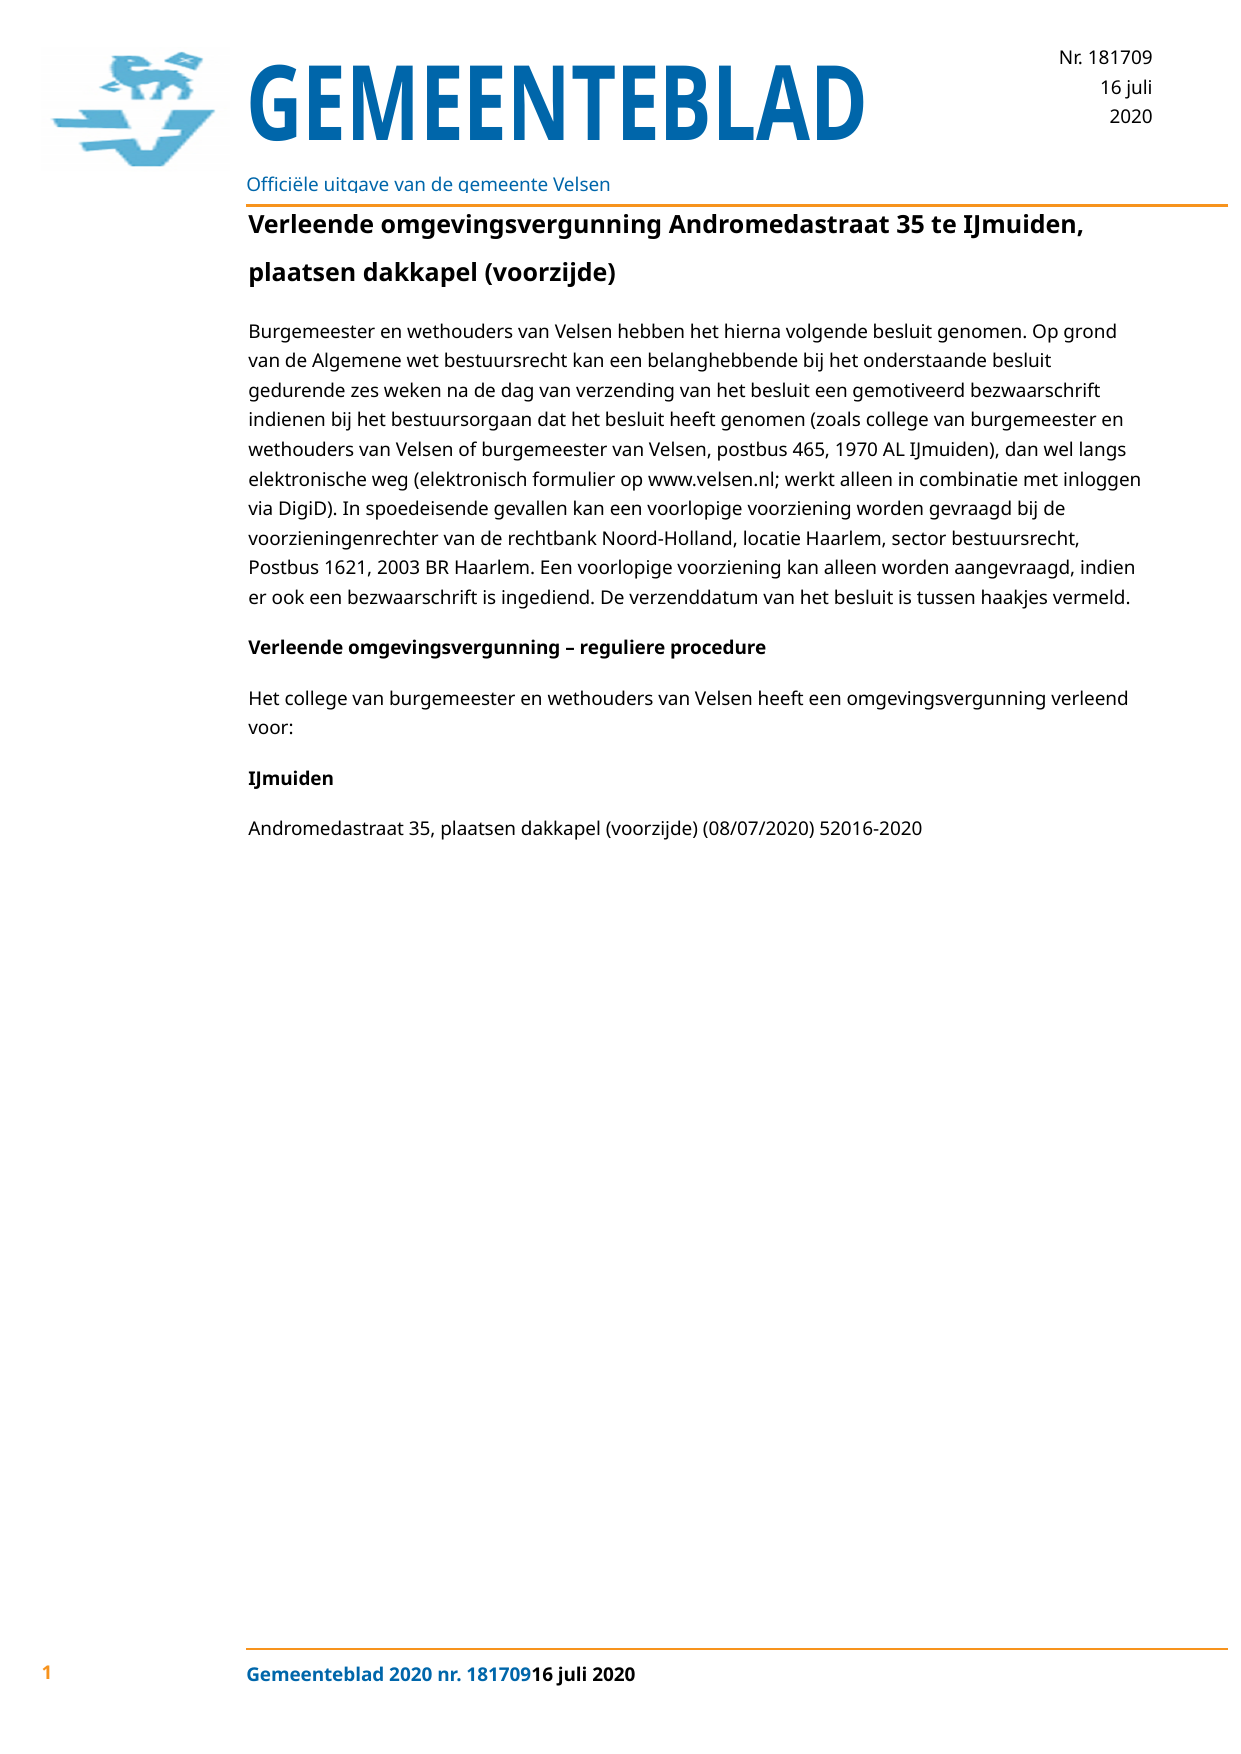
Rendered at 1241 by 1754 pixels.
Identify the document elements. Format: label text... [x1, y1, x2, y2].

text Verleende omgevingsvergunning Andromedastraat 35 te IJmuiden, plaatsen dakkapel (voorzijde) [248, 207, 1152, 288]
text Andromedastraat 35, plaatsen dakkapel (voorzijde) (08/07/2020) 52016-2020 [248, 815, 1152, 841]
text IJmuiden [248, 765, 1152, 791]
text Burgemeester en wethouders van Velsen hebben het hierna volgende besluit genomen. Op grond van de Algemene wet bestuursrecht kan een belanghebbende bij het onderstaande besluit gedurende zes weken na de dag van verzending van het besluit een gemotiveerd bezwaarschrift indienen bij het bestuursorgaan dat het besluit heeft genomen (zoals college van burgemeester en wethouders van Velsen of burgemeester van Velsen, postbus 465, 1970 AL IJmuiden), dan wel langs elektronische weg (elektronisch formulier op www.velsen.nl; werkt alleen in combinatie met inloggen via DigiD). In spoedeisende gevallen kan een voorlopige voorziening worden gevraagd bij de voorzieningenrechter van de rechtbank Noord-Holland, locatie Haarlem, sector bestuursrecht, Postbus 1621, 2003 BR Haarlem. Een voorlopige voorziening kan alleen worden aangevraagd, indien er ook een bezwaarschrift is ingediend. De verzenddatum van het besluit is tussen haakjes vermeld. [248, 318, 1152, 610]
text Het college van burgemeester en wethouders van Velsen heeft een omgevingsvergunning verleend voor: [248, 685, 1152, 740]
picture [41, 47, 231, 172]
text Verleende omgevingsvergunning – reguliere procedure [248, 634, 1152, 660]
